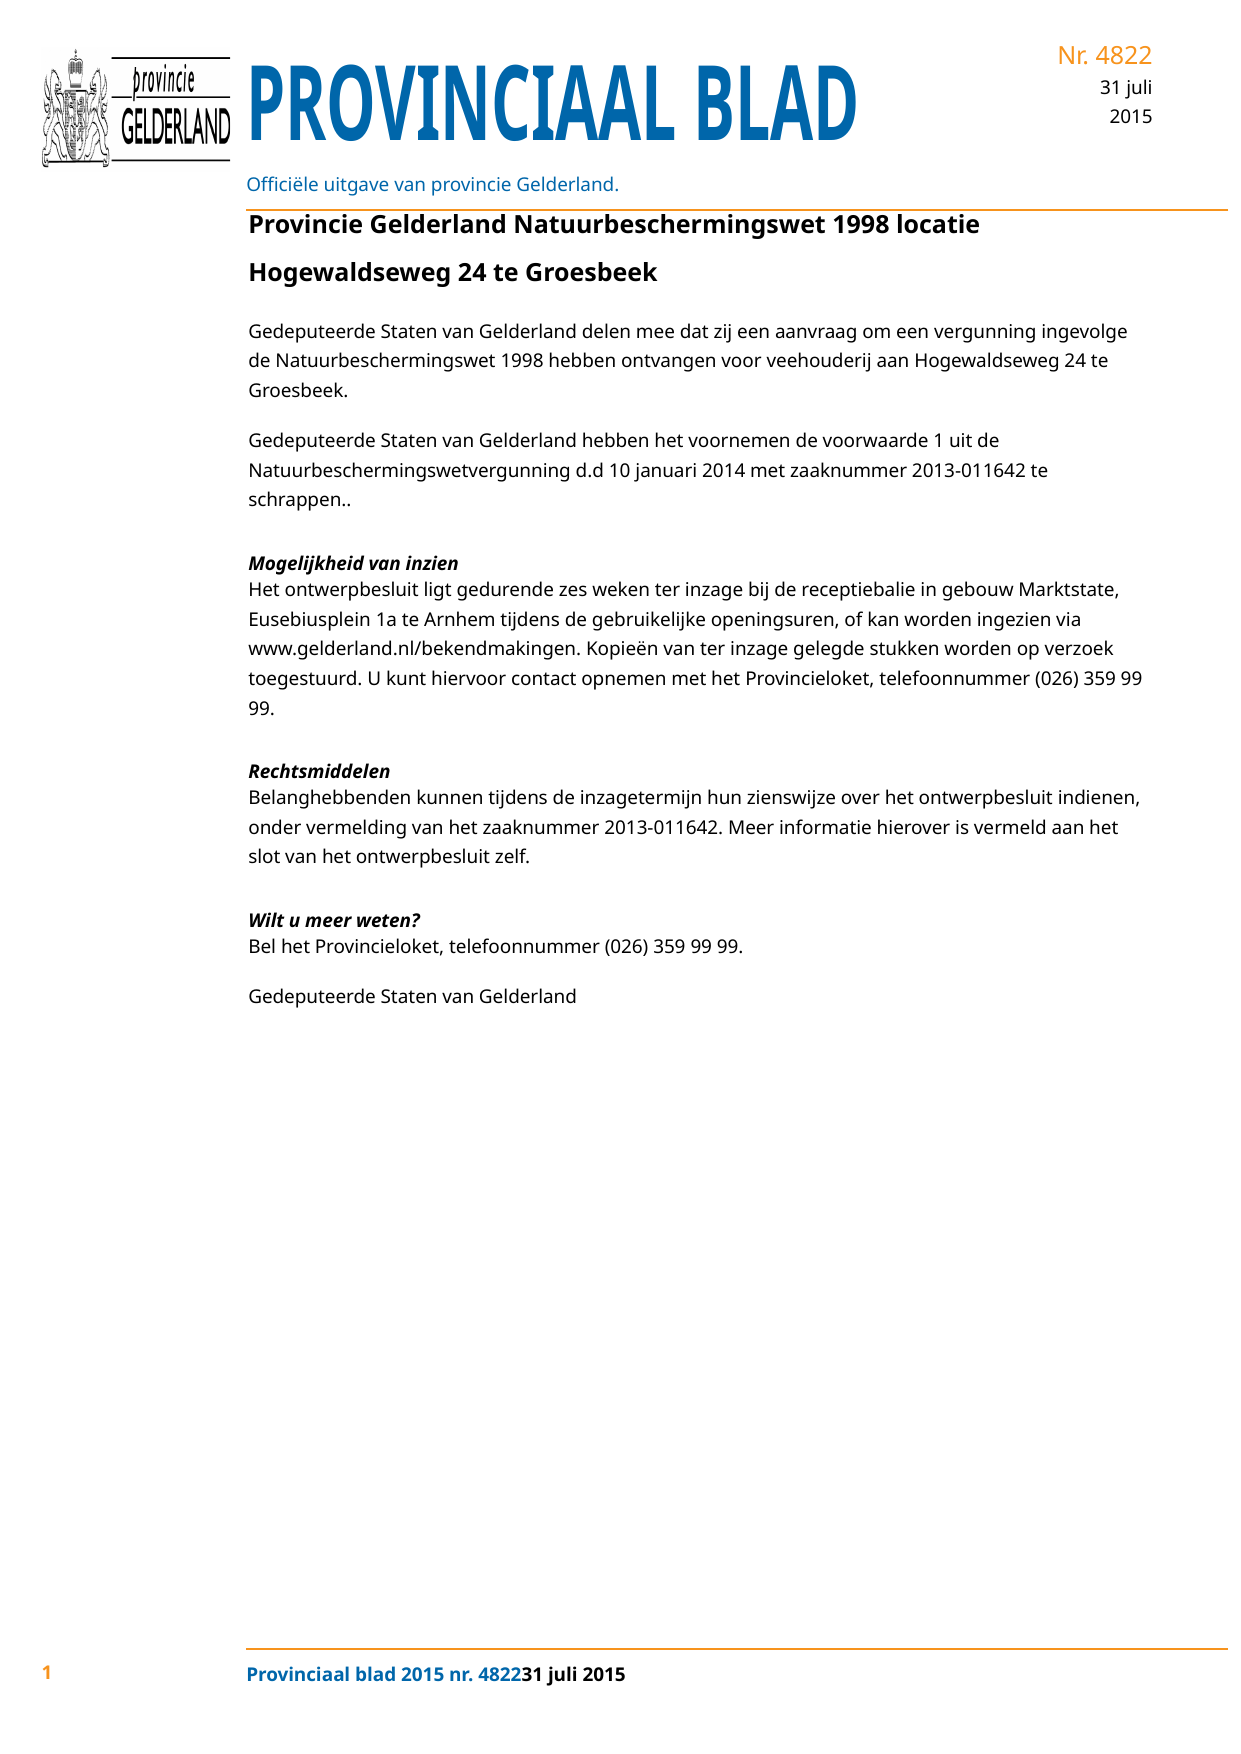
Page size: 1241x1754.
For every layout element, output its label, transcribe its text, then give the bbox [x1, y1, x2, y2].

text Belanghebbenden kunnen tijdens de inzagetermijn hun zienswijze over het ontwerpbesluit indienen, onder vermelding van het zaaknummer 2013-011642. Meer informatie hierover is vermeld aan het slot van het ontwerpbesluit zelf. [248, 784, 1152, 869]
text Het ontwerpbesluit ligt gedurende zes weken ter inzage bij de receptiebalie in gebouw Marktstate, Eusebiusplein 1a te Arnhem tijdens de gebruikelijke openingsuren, of kan worden ingezien via www.gelderland.nl/bekendmakingen. Kopieën van ter inzage gelegde stukken worden op verzoek toegestuurd. U kunt hiervoor contact opnemen met het Provincieloket, telefoonnummer (026) 359 99 99. [248, 576, 1152, 720]
text Mogelijkheid van inzien [248, 551, 1152, 576]
text Bel het Provincieloket, telefoonnummer (026) 359 99 99. [248, 933, 1152, 959]
text Wilt u meer weten? [248, 907, 1152, 933]
text Gedeputeerde Staten van Gelderland delen mee dat zij een aanvraag om een vergunning ingevolge de Natuurbeschermingswet 1998 hebben ontvangen voor veehouderij aan Hogewaldseweg 24 te Groesbeek. [248, 318, 1152, 403]
text Provincie Gelderland Natuurbeschermingswet 1998 locatie Hogewaldseweg 24 te Groesbeek [248, 211, 1152, 288]
text Gedeputeerde Staten van Gelderland [248, 984, 1152, 1009]
picture [41, 47, 231, 172]
text Rechtsmiddelen [248, 759, 1152, 784]
text Gedeputeerde Staten van Gelderland hebben het voornemen de voorwaarde 1 uit de Natuurbeschermingswetvergunning d.d 10 januari 2014 met zaaknummer 2013-011642 te schrappen.. [248, 427, 1152, 512]
